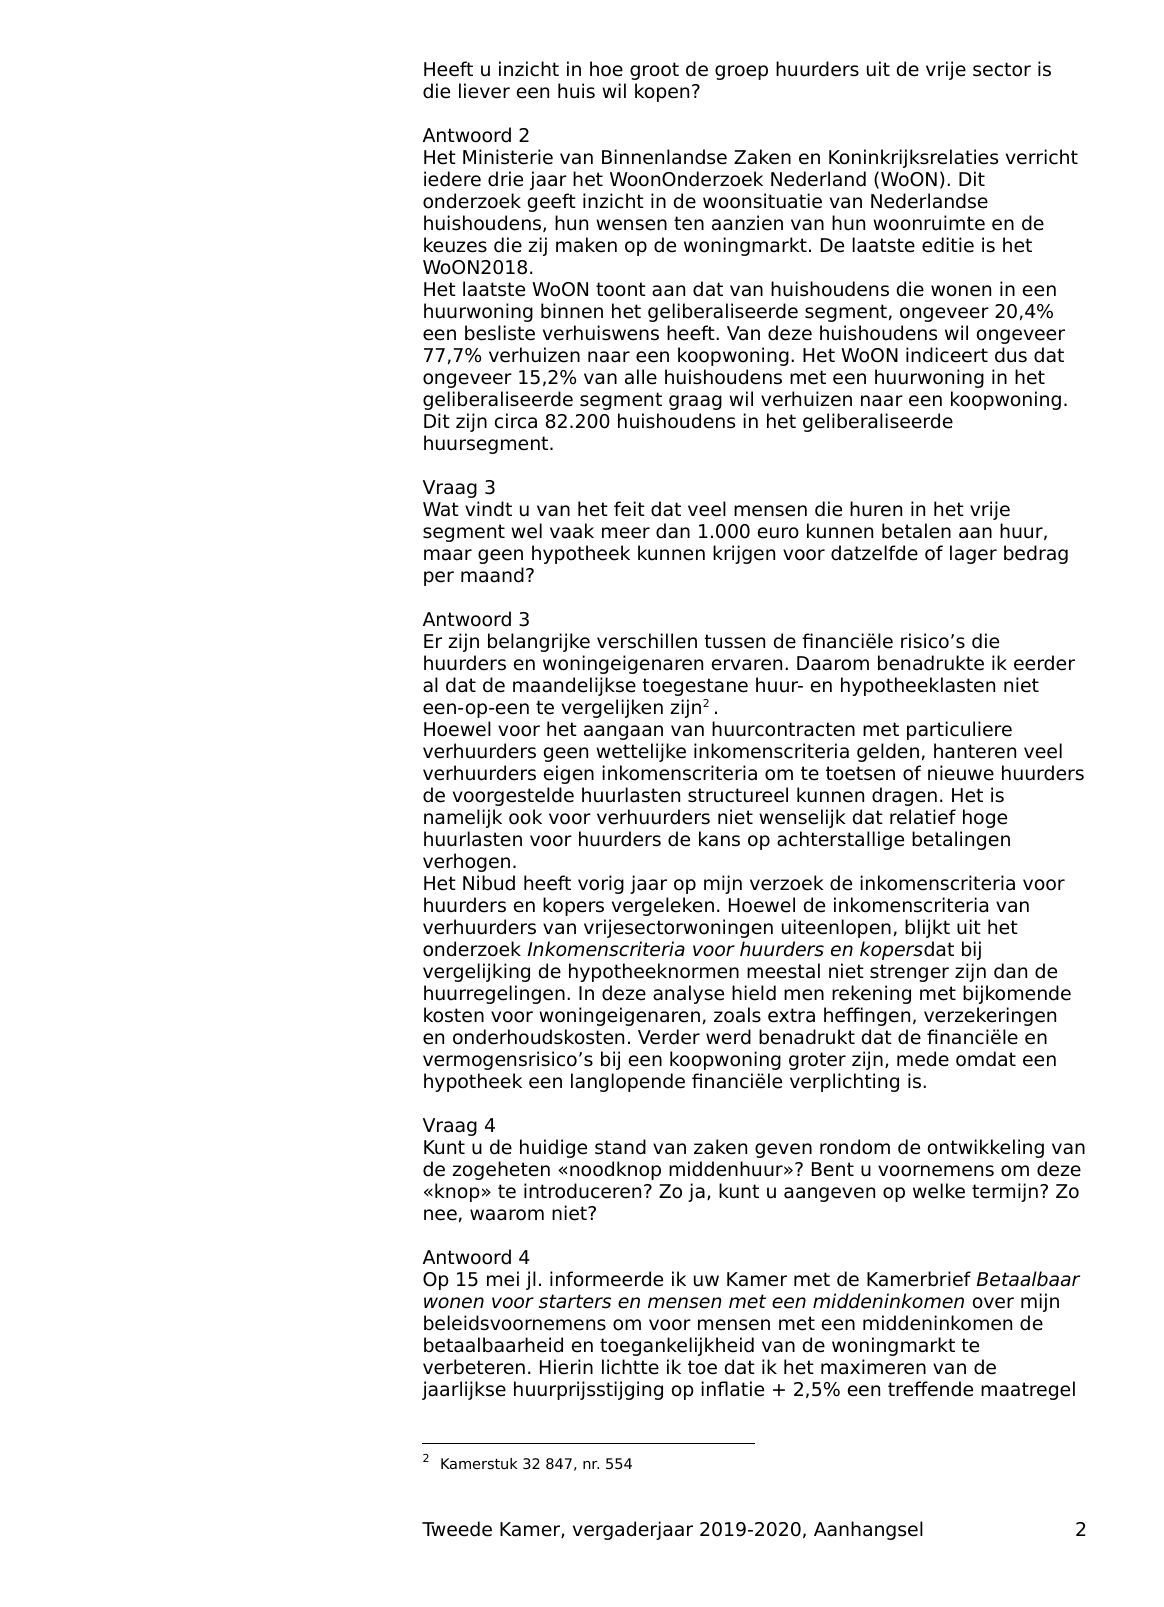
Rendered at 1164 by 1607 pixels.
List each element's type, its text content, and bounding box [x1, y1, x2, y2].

text Antwoord 3 [422, 609, 1087, 631]
text Het Nibud heeft vorig jaar op mijn verzoek de inkomenscriteria voor huurders en kopers vergeleken. Hoewel de inkomenscriteria van verhuurders van vrijesectorwoningen uiteenlopen, blijkt uit het onderzoek Inkomenscriteria voor huurders en kopersdat bij vergelijking de hypotheeknormen meestal niet strenger zijn dan de huurregelingen. In deze analyse hield men rekening met bijkomende kosten voor woningeigenaren, zoals extra heffingen, verzekeringen en onderhoudskosten. Verder werd benadrukt dat de financiële en vermogensrisico’s bij een koopwoning groter zijn, mede omdat een hypotheek een langlopende financiële verplichting is. [422, 873, 1087, 1093]
text Het laatste WoON toont aan dat van huishoudens die wonen in een huurwoning binnen het geliberaliseerde segment, ongeveer 20,4% een besliste verhuiswens heeft. Van deze huishoudens wil ongeveer 77,7% verhuizen naar een koopwoning. Het WoON indiceert dus dat ongeveer 15,2% van alle huishoudens met een huurwoning in het geliberaliseerde segment graag wil verhuizen naar een koopwoning. Dit zijn circa 82.200 huishoudens in het geliberaliseerde huursegment. [422, 279, 1087, 455]
text Het Ministerie van Binnenlandse Zaken en Koninkrijksrelaties verricht iedere drie jaar het WoonOnderzoek Nederland (WoON). Dit onderzoek geeft inzicht in de woonsituatie van Nederlandse huishoudens, hun wensen ten aanzien van hun woonruimte en de keuzes die zij maken op de woningmarkt. De laatste editie is het WoON2018. [422, 147, 1087, 279]
text Vraag 4 [422, 1115, 1087, 1137]
text Kunt u de huidige stand van zaken geven rondom de ontwikkeling van de zogeheten «noodknop middenhuur»? Bent u voornemens om deze «knop» te introduceren? Zo ja, kunt u aangeven op welke termijn? Zo nee, waarom niet? [422, 1137, 1087, 1225]
text Vraag 3 [422, 477, 1087, 499]
text Antwoord 2 [422, 125, 1087, 147]
text Heeft u inzicht in hoe groot de groep huurders uit de vrije sector is die liever een huis wil kopen? [422, 59, 1087, 103]
text Antwoord 4 [422, 1247, 1087, 1269]
text Hoewel voor het aangaan van huurcontracten met particuliere verhuurders geen wettelijke inkomenscriteria gelden, hanteren veel verhuurders eigen inkomenscriteria om te toetsen of nieuwe huurders de voorgestelde huurlasten structureel kunnen dragen. Het is namelijk ook voor verhuurders niet wenselijk dat relatief hoge huurlasten voor huurders de kans op achterstallige betalingen verhogen. [422, 719, 1087, 873]
text Kamerstuk 32 847, nr. 554 [422, 1452, 1087, 1474]
text Wat vindt u van het feit dat veel mensen die huren in het vrije segment wel vaak meer dan 1.000 euro kunnen betalen aan huur, maar geen hypotheek kunnen krijgen voor datzelfde of lager bedrag per maand? [422, 499, 1087, 587]
text Op 15 mei jl. informeerde ik uw Kamer met de Kamerbrief Betaalbaar wonen voor starters en mensen met een middeninkomen over mijn beleidsvoornemens om voor mensen met een middeninkomen de betaalbaarheid en toegankelijkheid van de woningmarkt te verbeteren. Hierin lichtte ik toe dat ik het maximeren van de jaarlijkse huurprijsstijging op inflatie + 2,5% een treffende maatregel [422, 1269, 1087, 1401]
text Er zijn belangrijke verschillen tussen de financiële risico’s die huurders en woningeigenaren ervaren. Daarom benadrukte ik eerder al dat de maandelijkse toegestane huur- en hypotheeklasten niet een-op-een te vergelijken zijn. [422, 631, 1087, 719]
